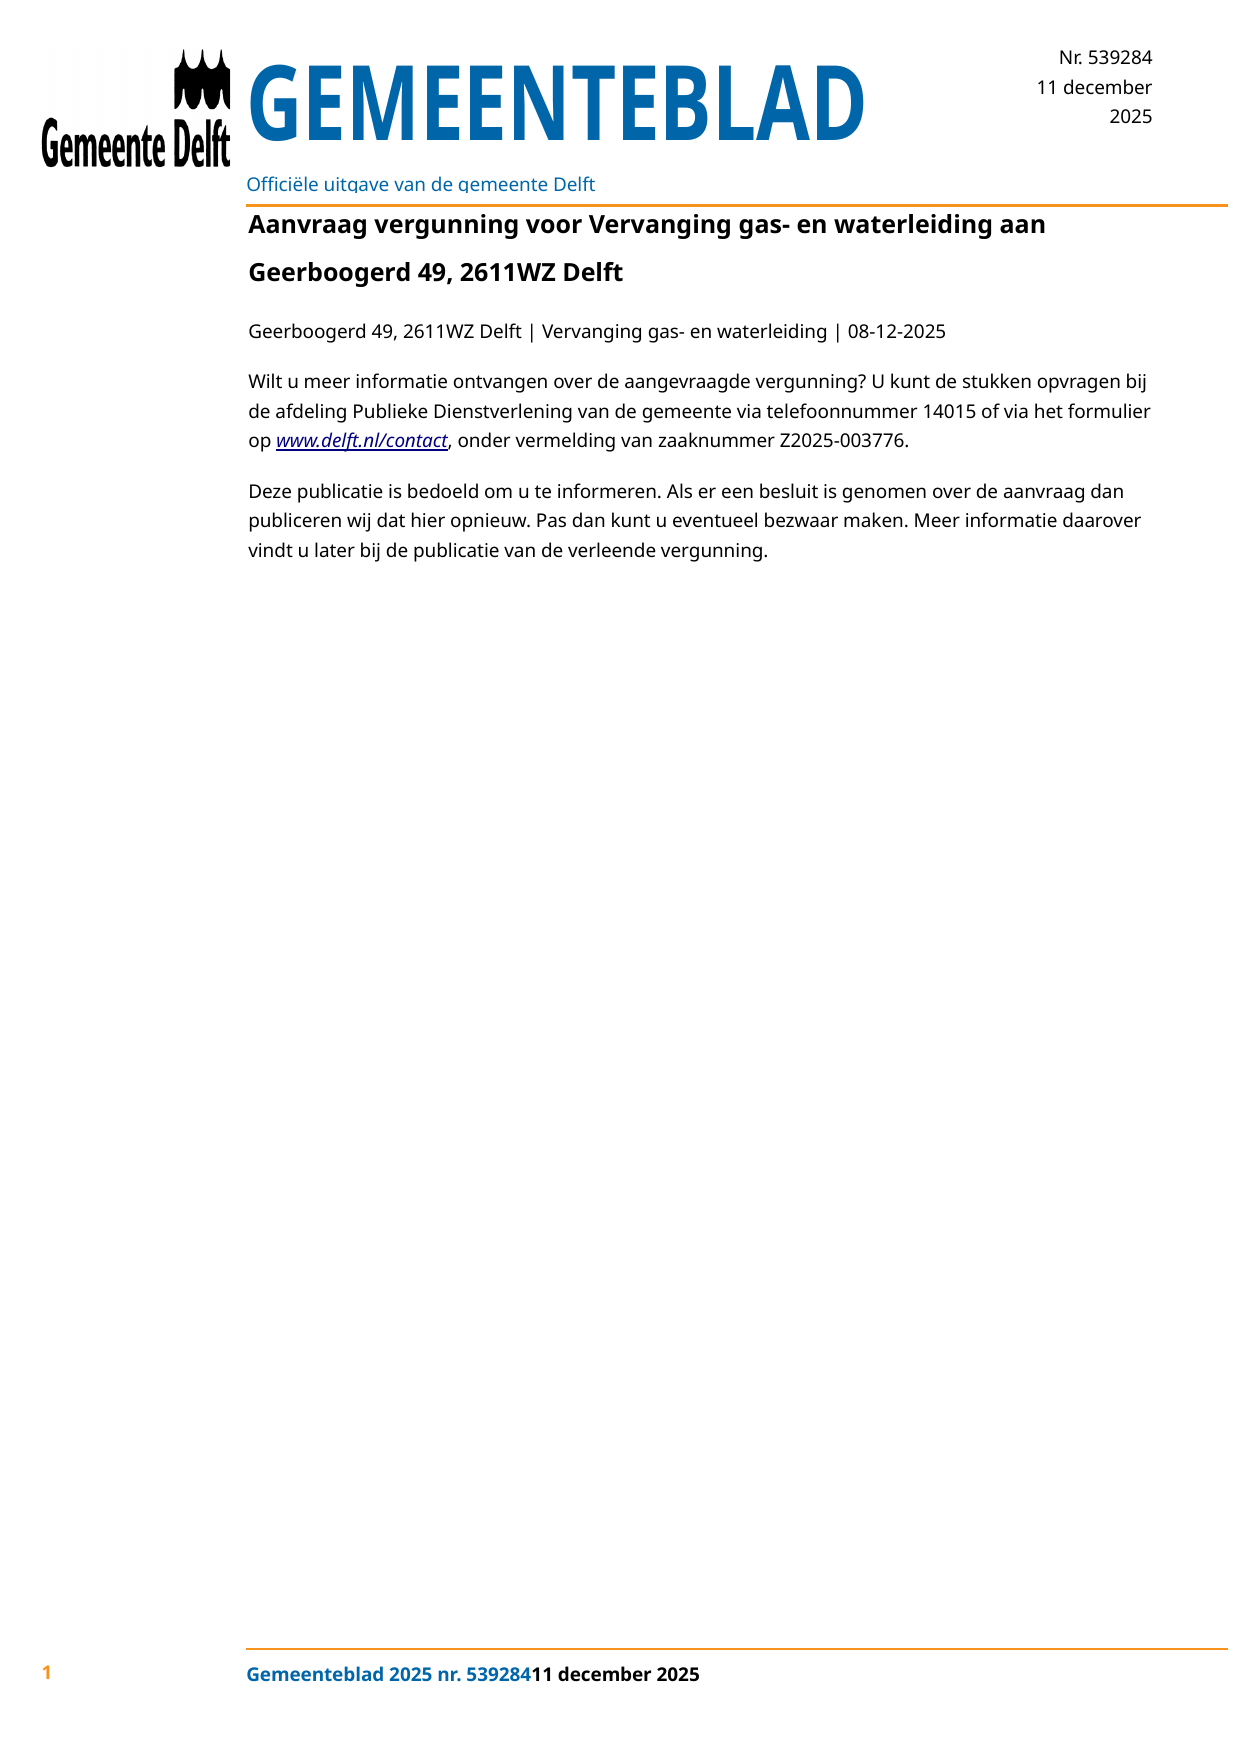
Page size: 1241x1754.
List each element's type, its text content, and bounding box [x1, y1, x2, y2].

text Aanvraag vergunning voor Vervanging gas- en waterleiding aan Geerboogerd 49, 2611WZ Delft [248, 207, 1152, 288]
picture [41, 47, 231, 172]
text Wilt u meer informatie ontvangen over de aangevraagde vergunning? U kunt de stukken opvragen bij de afdeling Publieke Dienstverlening van de gemeente via telefoonnummer 14015 of via het formulier op www.delft.nl/contact, onder vermelding van zaaknummer Z2025-003776. [248, 368, 1152, 453]
text Geerboogerd 49, 2611WZ Delft | Vervanging gas- en waterleiding | 08-12-2025 [248, 318, 1152, 344]
text Deze publicatie is bedoeld om u te informeren. Als er een besluit is genomen over de aanvraag dan publiceren wij dat hier opnieuw. Pas dan kunt u eventueel bezwaar maken. Meer informatie daarover vindt u later bij de publicatie van de verleende vergunning. [248, 478, 1152, 563]
